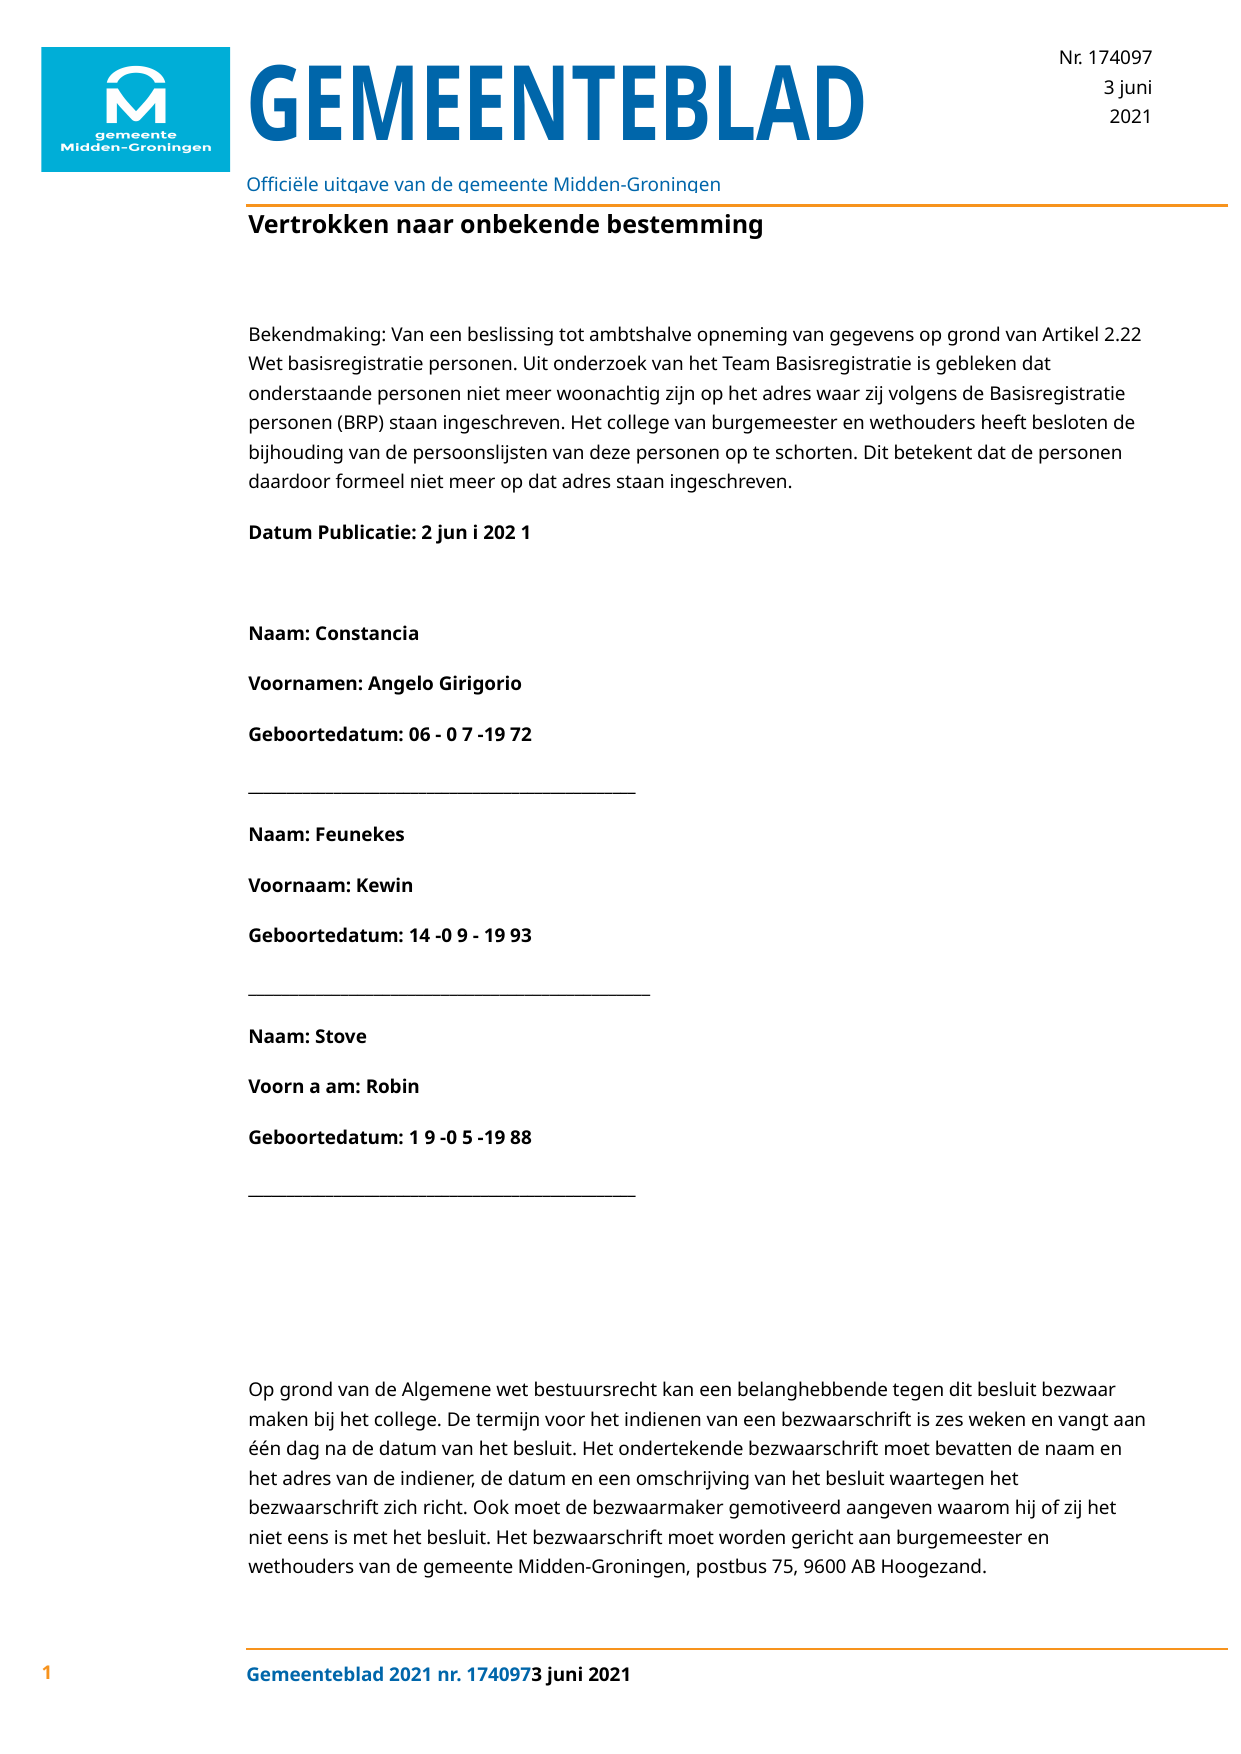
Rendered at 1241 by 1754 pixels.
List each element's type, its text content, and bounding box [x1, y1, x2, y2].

text Op grond van de Algemene wet bestuursrecht kan een belanghebbende tegen dit besluit bezwaar maken bij het college. De termijn voor het indienen van een bezwaarschrift is zes weken en vangt aan één dag na de datum van het besluit. Het ondertekende bezwaarschrift moet bevatten de naam en het adres van de indiener, de datum en een omschrijving van het besluit waartegen het bezwaarschrift zich richt. Ook moet de bezwaarmaker gemotiveerd aangeven waarom hij of zij het niet eens is met het besluit. Het bezwaarschrift moet worden gericht aan burgemeester en wethouders van de gemeente Midden-Groningen, postbus 75, 9600 AB Hoogezand. [248, 1376, 1152, 1579]
text Geboortedatum: 14 -0 9 - 19 93 [248, 922, 1152, 948]
text Naam: Stove [248, 1023, 1152, 1049]
text ________________________________________________ [248, 973, 1152, 998]
text Naam: Feunekes [248, 822, 1152, 847]
text Voorn a am: Robin [248, 1074, 1152, 1099]
picture [107, 89, 165, 122]
text Geboortedatum: 1 9 -0 5 -19 88 [248, 1124, 1152, 1150]
text __________________________________________________ [248, 1174, 1152, 1200]
text Voornamen: Angelo Girigorio [248, 670, 1152, 696]
text Vertrokken naar onbekende bestemming [248, 207, 1152, 241]
text Bekendmaking: Van een beslissing tot ambtshalve opneming van gegevens op grond van Artikel 2.22 Wet basisregistratie personen. Uit onderzoek van het Team Basisregistratie is gebleken dat onderstaande personen niet meer woonachtig zijn op het adres waar zij volgens de Basisregistratie personen (BRP) staan ingeschreven. Het college van burgemeester en wethouders heeft besloten de bijhouding van de persoonslijsten van deze personen op te schorten. Dit betekent dat de personen daardoor formeel niet meer op dat adres staan ingeschreven. [248, 321, 1152, 494]
text __________________________________________________ [248, 771, 1152, 797]
picture [184, 146, 190, 153]
text Datum Publicatie: 2 jun i 202 1 [248, 519, 1152, 545]
text Voornaam: Kewin [248, 872, 1152, 898]
text Naam: Constancia [248, 620, 1152, 646]
text Geboortedatum: 06 - 0 7 -19 72 [248, 721, 1152, 746]
picture [108, 66, 164, 82]
